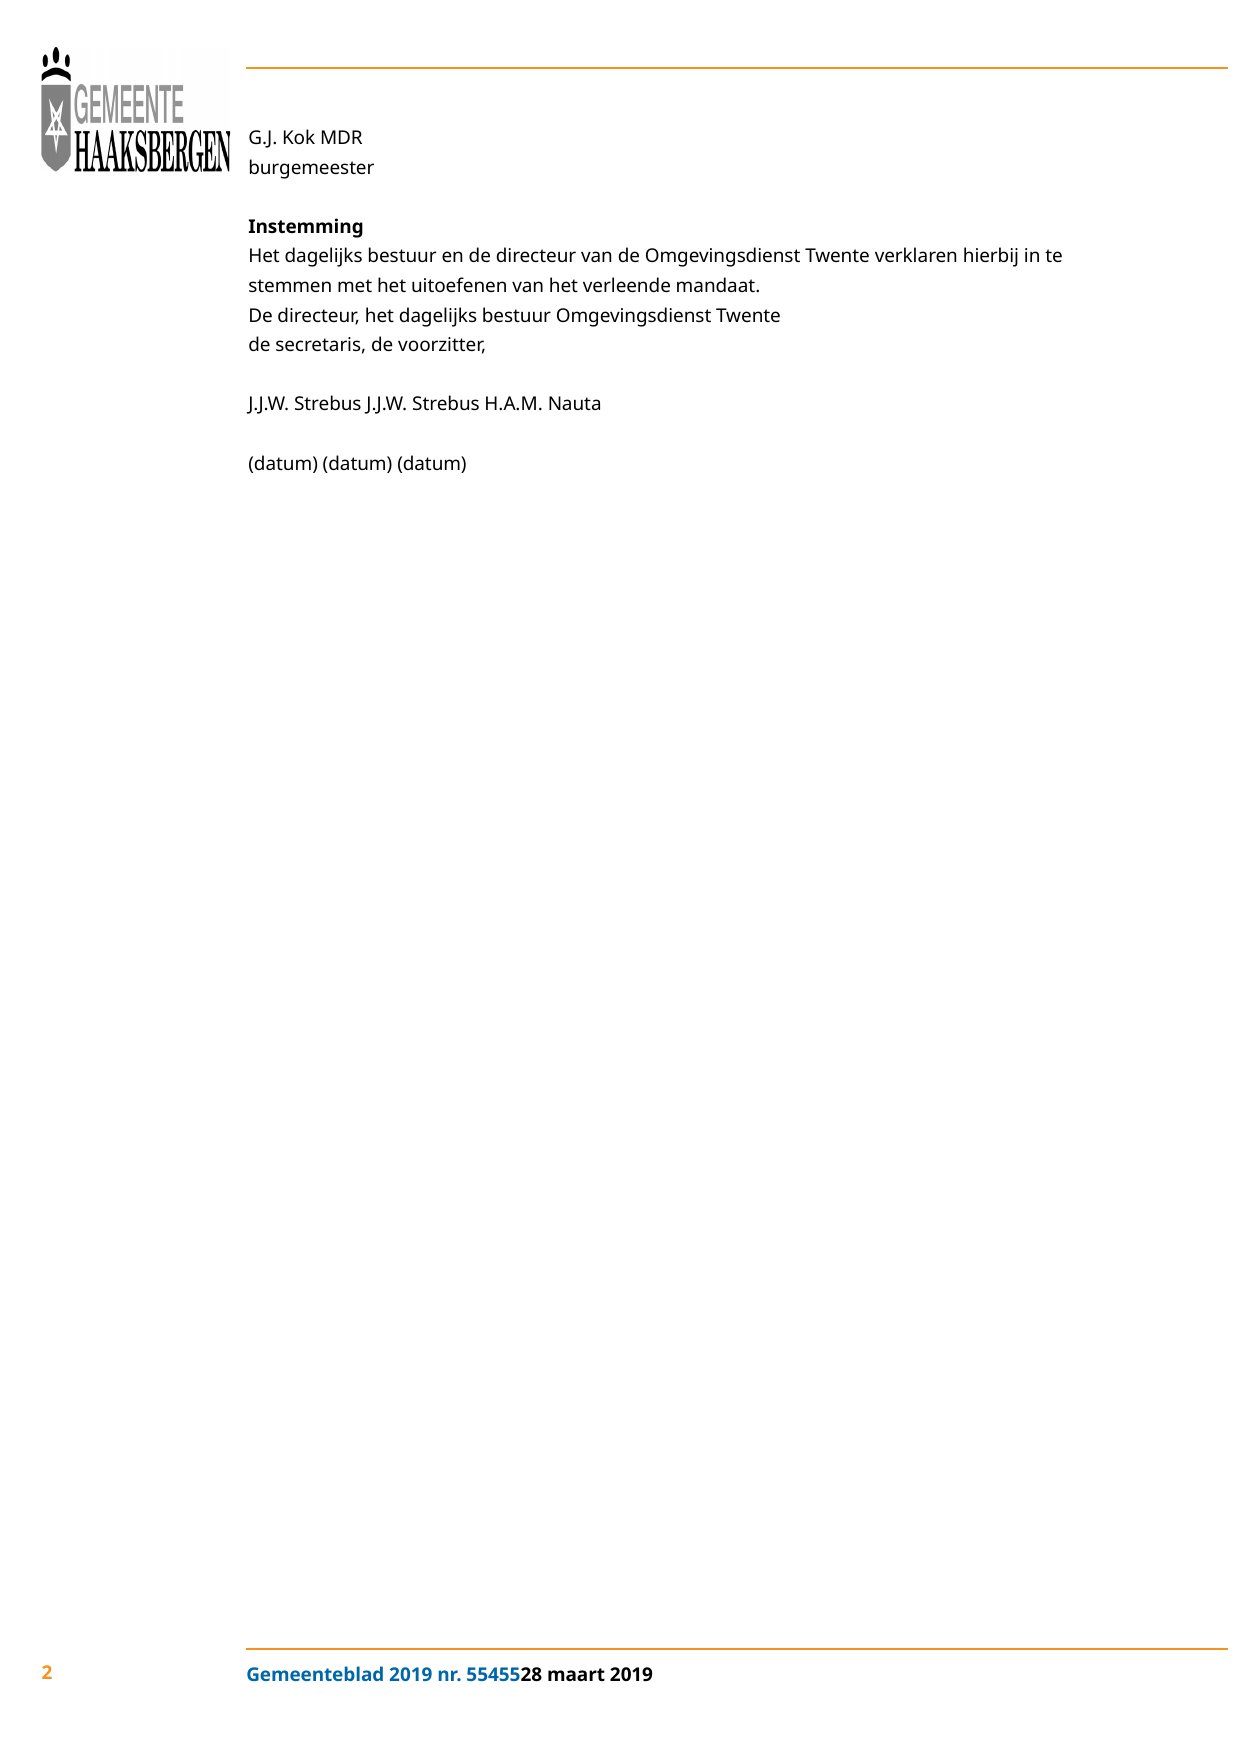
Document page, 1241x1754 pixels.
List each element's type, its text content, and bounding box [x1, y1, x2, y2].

text (datum) (datum) (datum) [248, 450, 1152, 476]
text de secretaris, de voorzitter, [248, 331, 1152, 357]
picture [41, 47, 231, 172]
text G.J. Kok MDR [248, 124, 1152, 150]
text burgemeester [248, 154, 1152, 180]
text Het dagelijks bestuur en de directeur van de Omgevingsdienst Twente verklaren hierbij in te stemmen met het uitoefenen van het verleende mandaat. [248, 243, 1152, 298]
text J.J.W. Strebus J.J.W. Strebus H.A.M. Nauta [248, 391, 1152, 416]
text Instemming [248, 213, 1152, 239]
text De directeur, het dagelijks bestuur Omgevingsdienst Twente [248, 302, 1152, 328]
